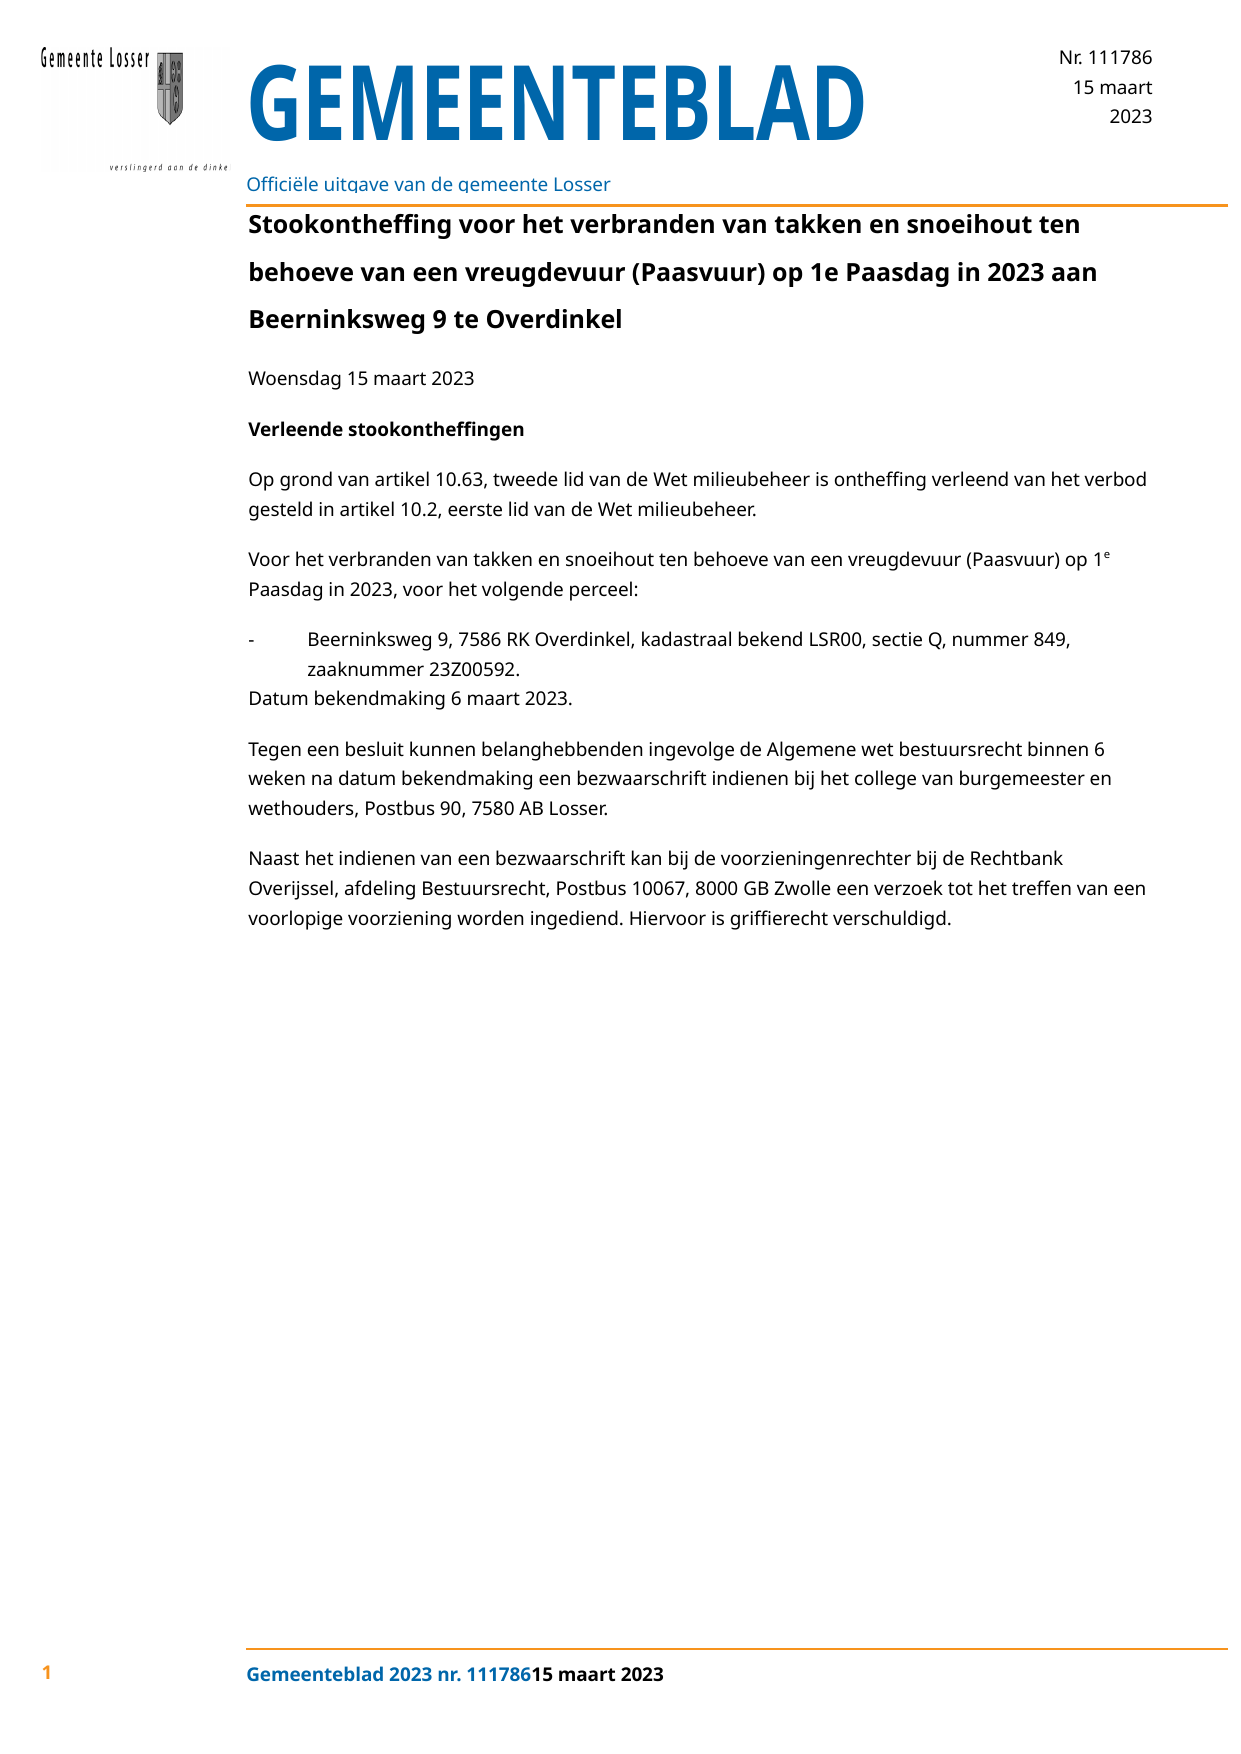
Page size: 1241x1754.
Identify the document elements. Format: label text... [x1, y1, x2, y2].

text Stookontheffing voor het verbranden van takken en snoeihout ten behoeve van een vreugdevuur (Paasvuur) op 1e Paasdag in 2023 aan Beerninksweg 9 te Overdinkel [248, 207, 1152, 336]
text Tegen een besluit kunnen belanghebbenden ingevolge de Algemene wet bestuursrecht binnen 6 weken na datum bekendmaking een bezwaarschrift indienen bij het college van burgemeester en wethouders, Postbus 90, 7580 AB Losser. [248, 736, 1152, 821]
text Voor het verbranden van takken en snoeihout ten behoeve van een vreugdevuur (Paasvuur) op 1e Paasdag in 2023, voor het volgende perceel: [248, 546, 1152, 602]
text Op grond van artikel 10.63, tweede lid van de Wet milieubeheer is ontheffing verleend van het verbod gesteld in artikel 10.2, eerste lid van de Wet milieubeheer. [248, 466, 1152, 522]
text Verleende stookontheffingen [248, 416, 1152, 442]
picture [41, 47, 231, 172]
text Datum bekendmaking 6 maart 2023. [248, 686, 1152, 711]
text Naast het indienen van een bezwaarschrift kan bij de voorzieningenrechter bij de Rechtbank Overijssel, afdeling Bestuursrecht, Postbus 10067, 8000 GB Zwolle een verzoek tot het treffen van een voorlopige voorziening worden ingediend. Hiervoor is griffierecht verschuldigd. [248, 846, 1152, 930]
text Woensdag 15 maart 2023 [248, 366, 1152, 391]
list Beerninksweg 9, 7586 RK Overdinkel, kadastraal bekend LSR00, sectie Q, nummer 849, zaaknummer 23Z00592. [248, 626, 1152, 682]
